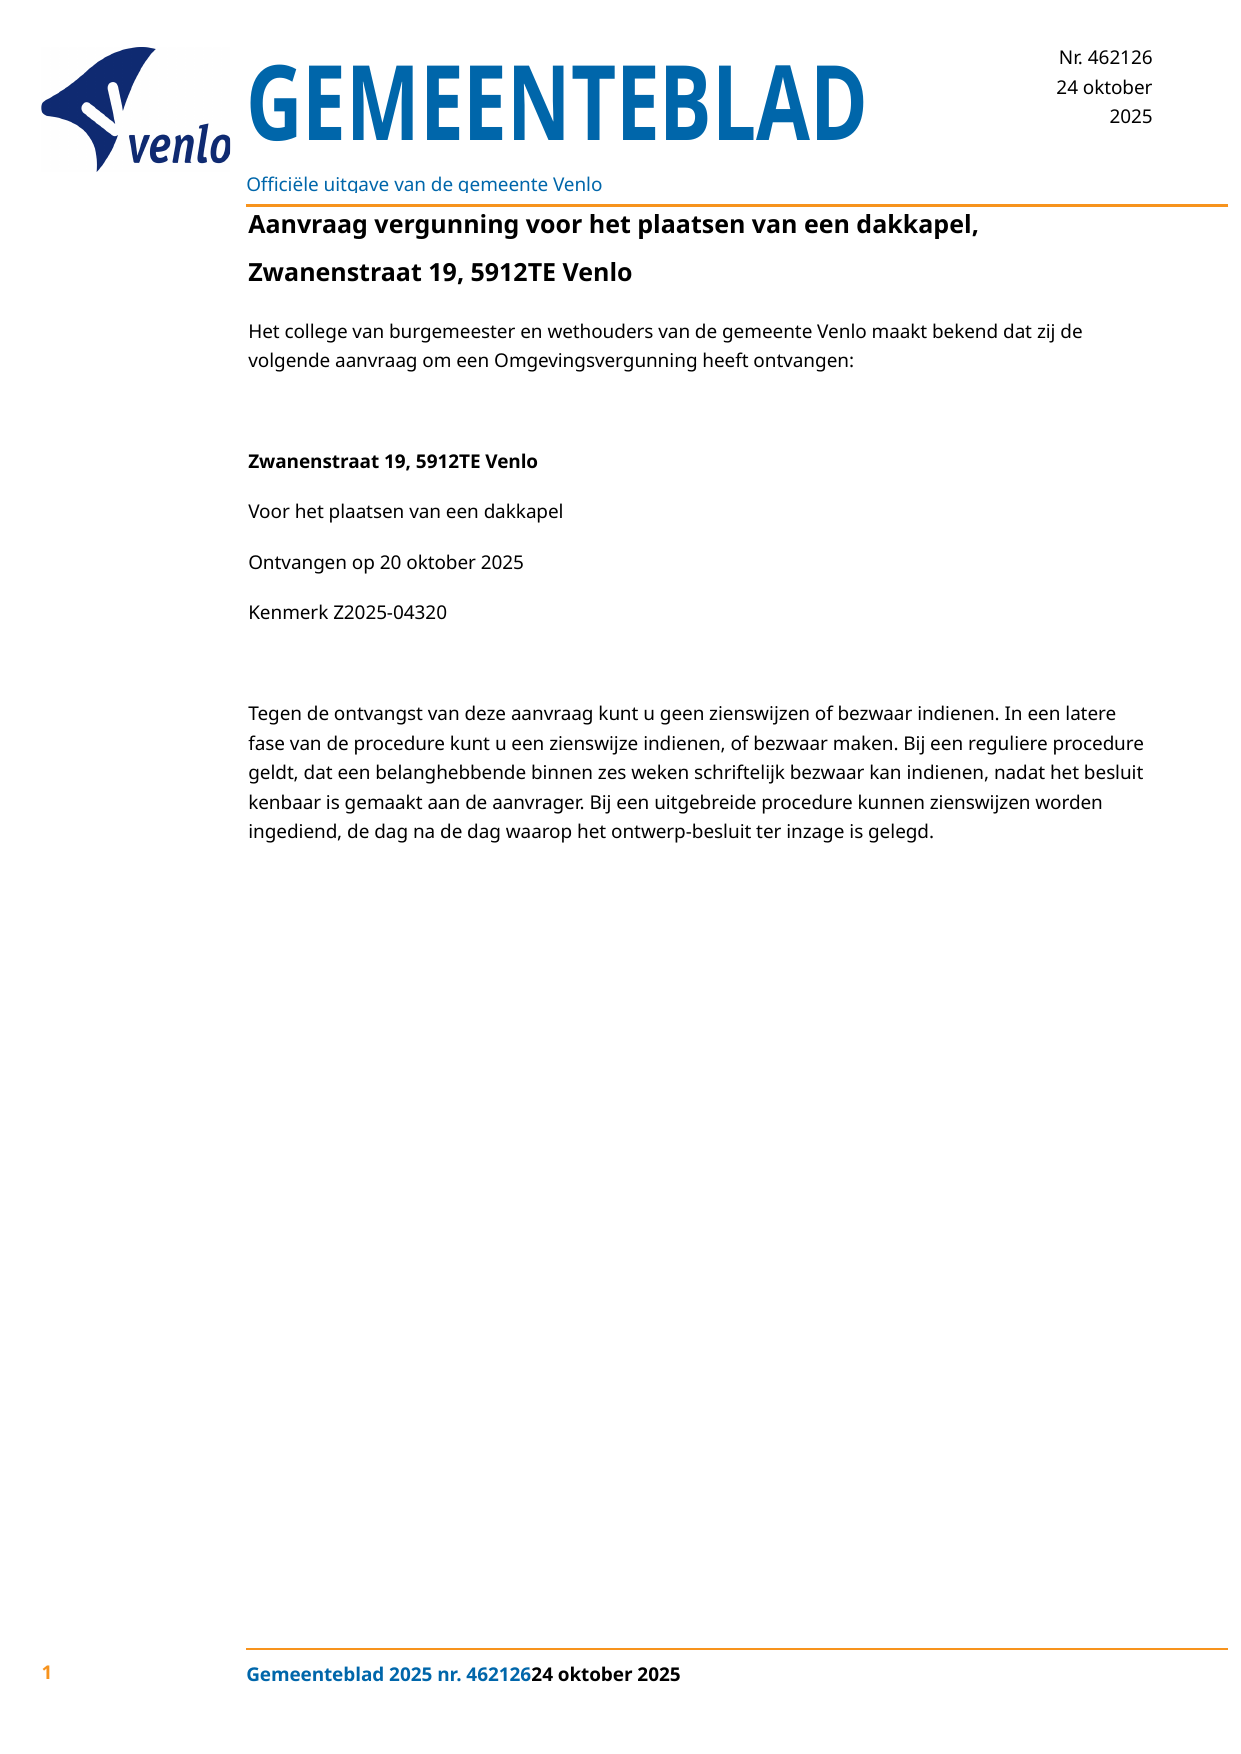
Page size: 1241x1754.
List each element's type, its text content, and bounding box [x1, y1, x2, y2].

text Aanvraag vergunning voor het plaatsen van een dakkapel, Zwanenstraat 19, 5912TE Venlo [248, 207, 1152, 288]
text Tegen de ontvangst van deze aanvraag kunt u geen zienswijzen of bezwaar indienen. In een latere fase van de procedure kunt u een zienswijze indienen, of bezwaar maken. Bij een reguliere procedure geldt, dat een belanghebbende binnen zes weken schriftelijk bezwaar kan indienen, nadat het besluit kenbaar is gemaakt aan de aanvrager. Bij een uitgebreide procedure kunnen zienswijzen worden ingediend, de dag na de dag waarop het ontwerp-besluit ter inzage is gelegd. [248, 700, 1152, 844]
text Ontvangen op 20 oktober 2025 [248, 549, 1152, 575]
text Zwanenstraat 19, 5912TE Venlo [248, 448, 1152, 474]
picture [41, 47, 231, 172]
text Het college van burgemeester en wethouders van de gemeente Venlo maakt bekend dat zij de volgende aanvraag om een Omgevingsvergunning heeft ontvangen: [248, 318, 1152, 373]
text Voor het plaatsen van een dakkapel [248, 499, 1152, 524]
text Kenmerk Z2025-04320 [248, 599, 1152, 625]
